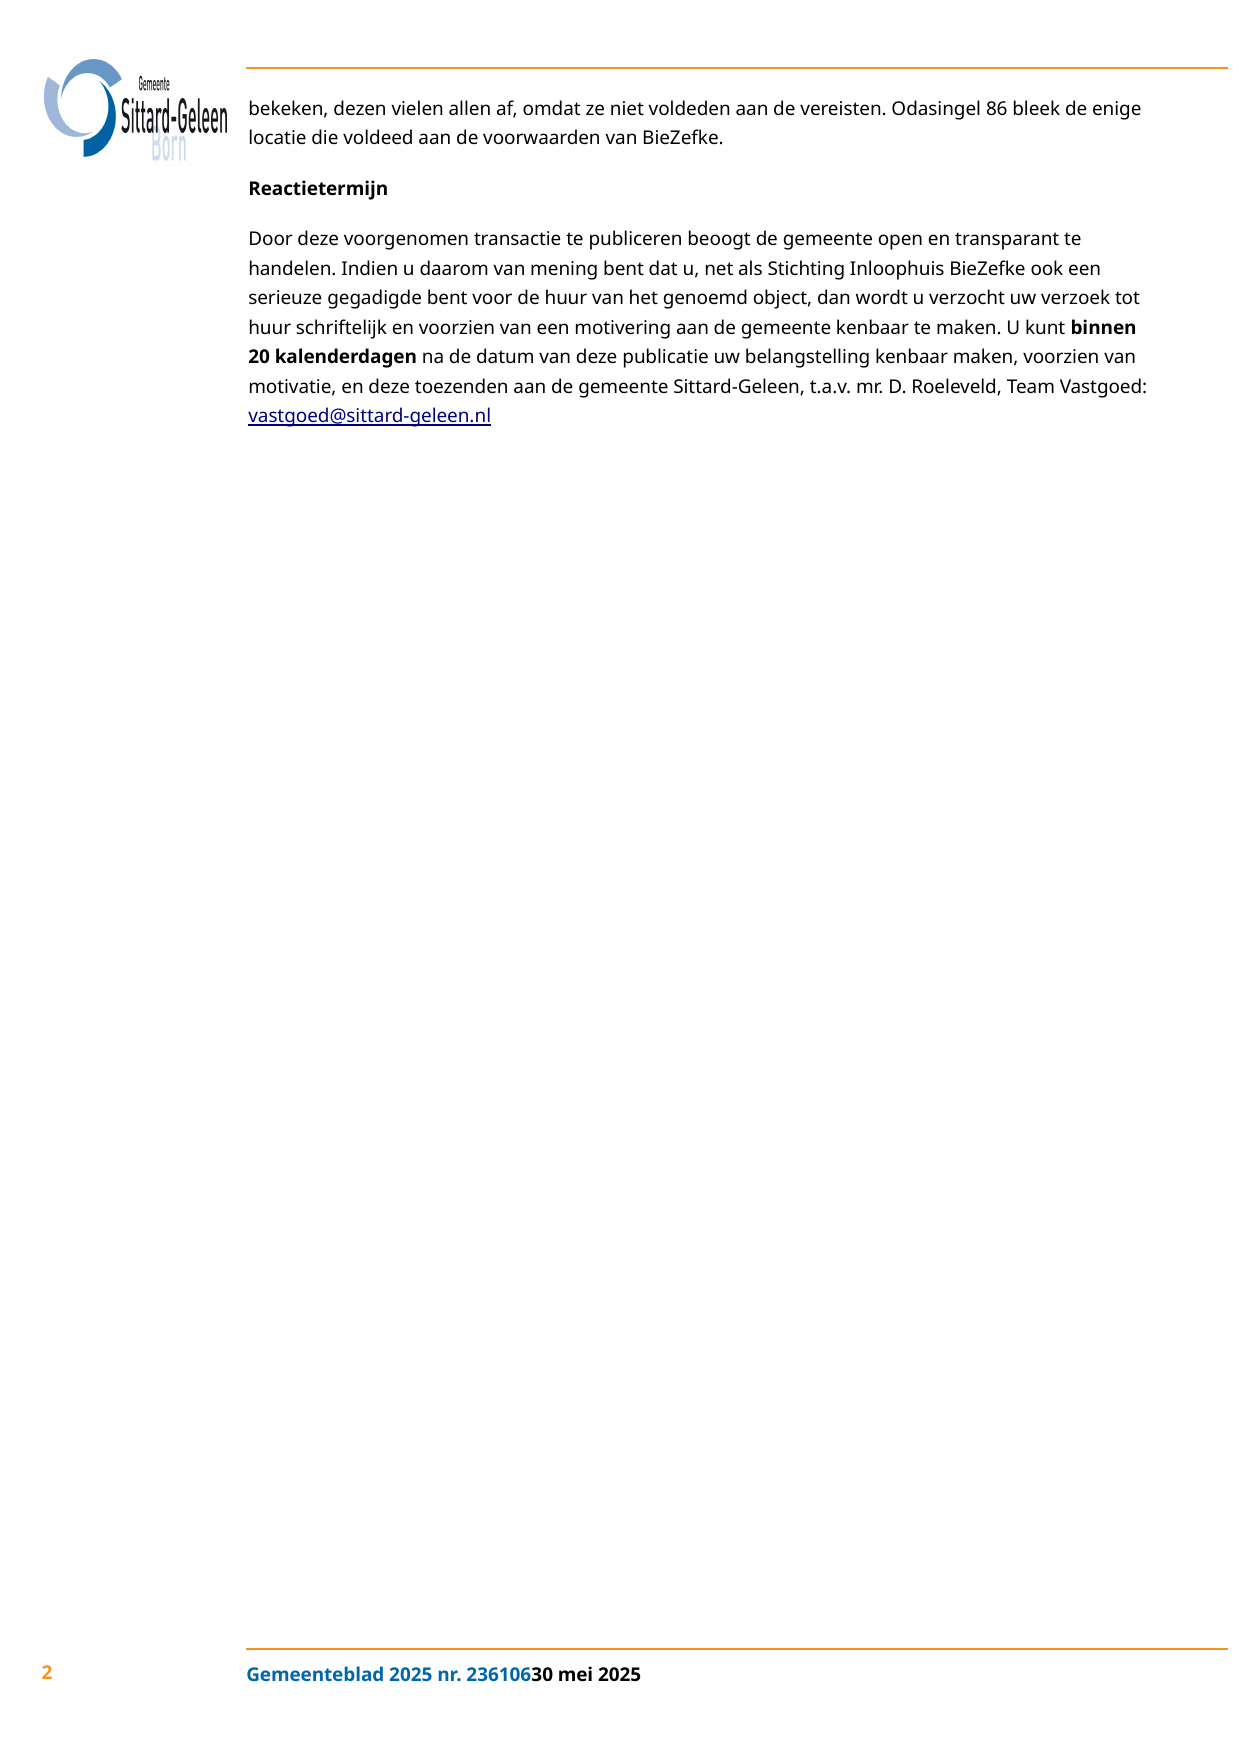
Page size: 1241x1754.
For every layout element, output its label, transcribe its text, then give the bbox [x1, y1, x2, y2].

picture [41, 47, 231, 172]
text Reactietermijn [248, 175, 1152, 201]
text bekeken, dezen vielen allen af, omdat ze niet voldeden aan de vereisten. Odasingel 86 bleek de enige locatie die voldeed aan de voorwaarden van BieZefke. [248, 95, 1152, 150]
text Door deze voorgenomen transactie te publiceren beoogt de gemeente open en transparant te handelen. Indien u daarom van mening bent dat u, net als Stichting Inloophuis BieZefke ook een serieuze gegadigde bent voor de huur van het genoemd object, dan wordt u verzocht uw verzoek tot huur schriftelijk en voorzien van een motivering aan de gemeente kenbaar te maken. U kunt binnen 20 kalenderdagen na de datum van deze publicatie uw belangstelling kenbaar maken, voorzien van motivatie, en deze toezenden aan de gemeente Sittard-Geleen, t.a.v. mr. D. Roeleveld, Team Vastgoed: vastgoed@sittard-geleen.nl [248, 225, 1152, 428]
